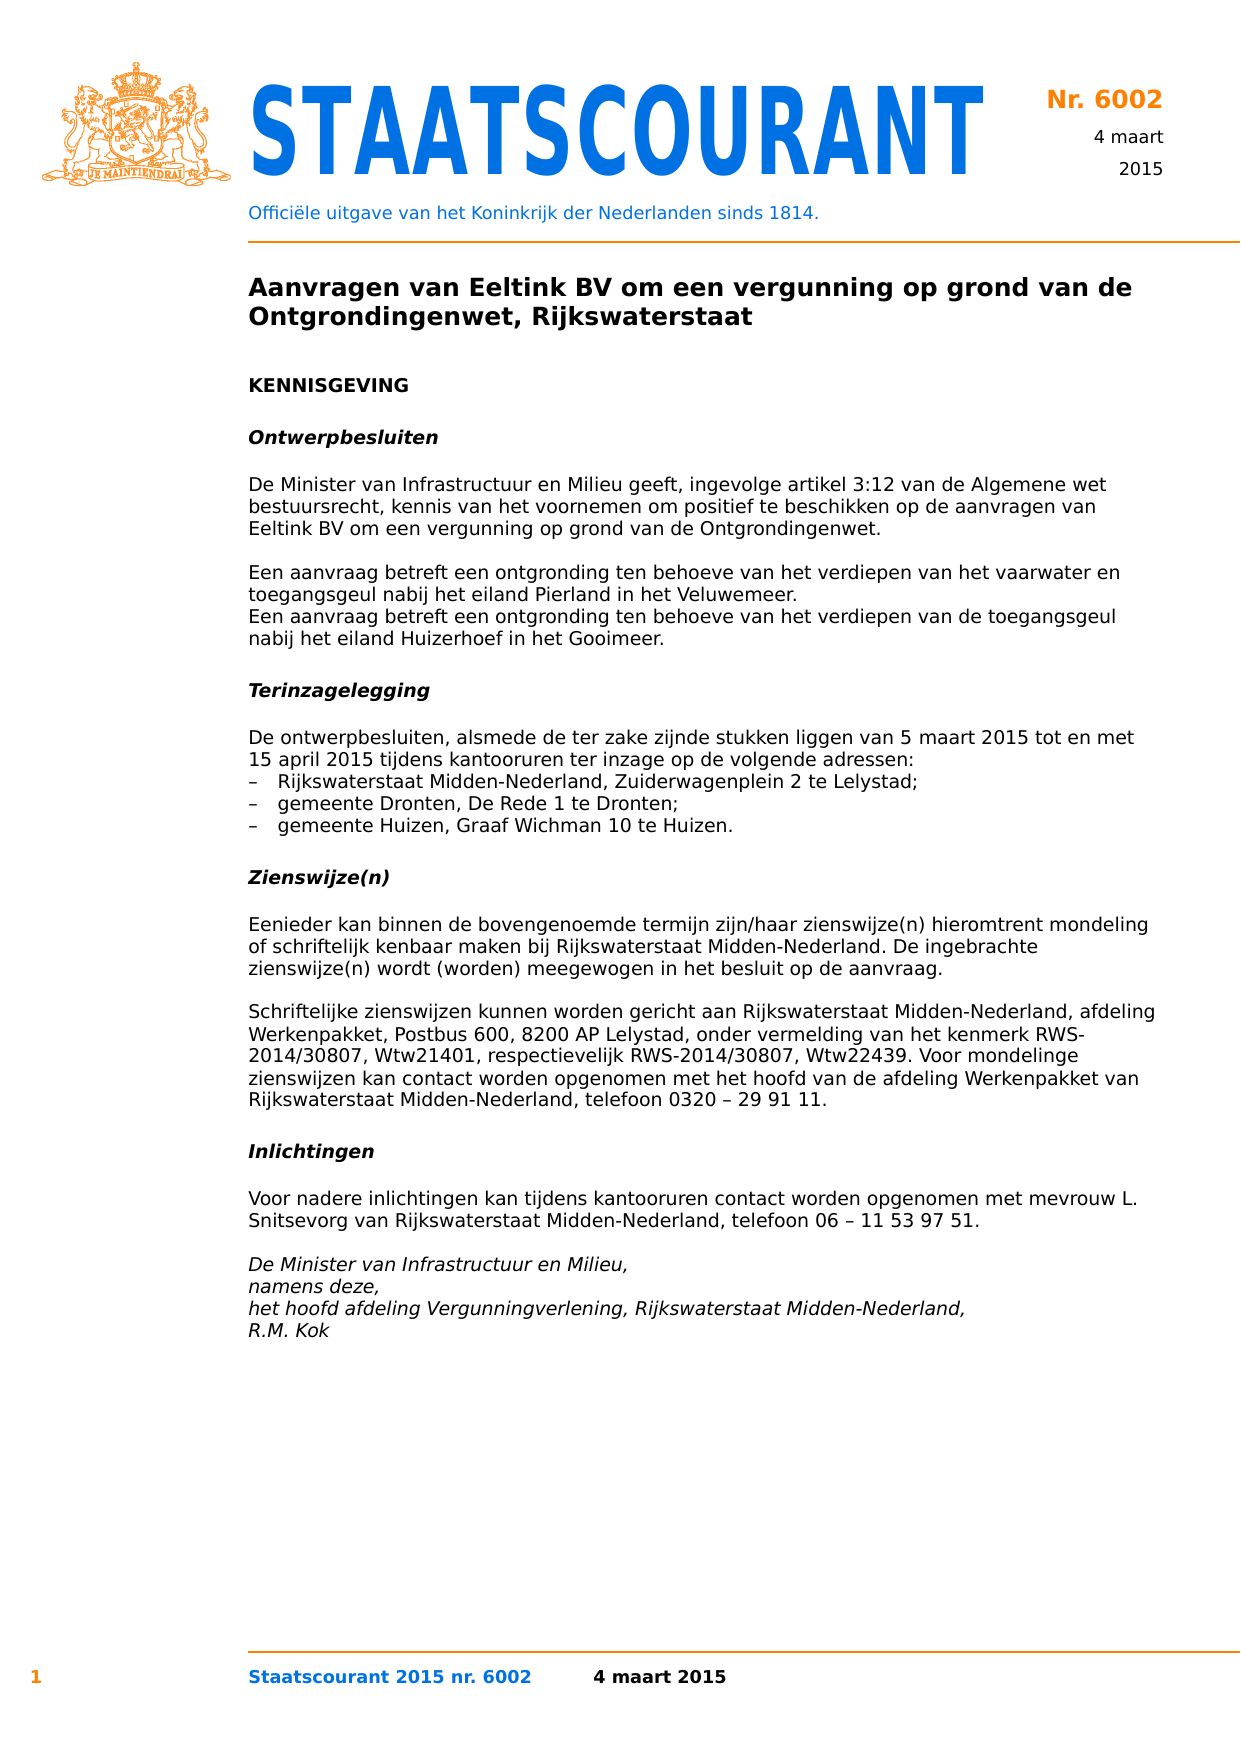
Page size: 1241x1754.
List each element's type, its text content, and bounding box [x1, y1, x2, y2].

table_cell 2015 [998, 153, 1240, 203]
table_header STAATSCOURANT [248, 62, 998, 203]
table_header Nr. 6002 [998, 62, 1240, 121]
table_cell Officiële uitgave van het Koninkrijk der Nederlanden sinds 1814. [248, 203, 1240, 241]
text – Rijkswaterstaat Midden-Nederland, Zuiderwagenplein 2 te Lelystad; [248, 771, 1163, 793]
text De ontwerpbesluiten, alsmede de ter zake zijnde stukken liggen van 5 maart 2015 tot en met 15 april 2015 tijdens kantooruren ter inzage op de volgende adressen: [248, 727, 1163, 771]
text De Minister van Infrastructuur en Milieu, namens deze, het hoofd afdeling Vergunningverlening, Rijkswaterstaat Midden-Nederland, R.M. Kok [248, 1254, 1163, 1342]
picture [41, 62, 231, 186]
subtitle Aanvragen van Eeltink BV om een vergunning op grond van de Ontgrondingenwet, Rijkswaterstaat [248, 273, 1163, 331]
text – gemeente Huizen, Graaf Wichman 10 te Huizen. [248, 815, 1163, 837]
text De Minister van Infrastructuur en Milieu geeft, ingevolge artikel 3:12 van de Algemene wet bestuursrecht, kennis van het voornemen om positief te beschikken op de aanvragen van Eeltink BV om een vergunning op grond van de Ontgrondingenwet. [248, 474, 1163, 540]
text Voor nadere inlichtingen kan tijdens kantooruren contact worden opgenomen met mevrouw L. Snitsevorg van Rijkswaterstaat Midden-Nederland, telefoon 06 – 11 53 97 51. [248, 1188, 1163, 1232]
table_cell 4 maart [998, 121, 1240, 153]
text Eenieder kan binnen de bovengenoemde termijn zijn/haar zienswijze(n) hieromtrent mondeling of schriftelijk kenbaar maken bij Rijkswaterstaat Midden-Nederland. De ingebrachte zienswijze(n) wordt (worden) meegewogen in het besluit op de aanvraag. [248, 914, 1163, 979]
subtitle Terinzagelegging [248, 680, 1163, 702]
text Schriftelijke zienswijzen kunnen worden gericht aan Rijkswaterstaat Midden-Nederland, afdeling Werkenpakket, Postbus 600, 8200 AP Lelystad, onder vermelding van het kenmerk RWS-2014/30807, Wtw21401, respectievelijk RWS-2014/30807, Wtw22439. Voor mondelinge zienswijzen kan contact worden opgenomen met het hoofd van de afdeling Werkenpakket van Rijkswaterstaat Midden-Nederland, telefoon 0320 – 29 91 11. [248, 1001, 1163, 1111]
text Een aanvraag betreft een ontgronding ten behoeve van het verdiepen van het vaarwater en toegangsgeul nabij het eiland Pierland in het Veluwemeer. [248, 562, 1163, 606]
text Een aanvraag betreft een ontgronding ten behoeve van het verdiepen van de toegangsgeul nabij het eiland Huizerhoef in het Gooimeer. [248, 606, 1163, 650]
subtitle Zienswijze(n) [248, 867, 1163, 889]
subtitle Ontwerpbesluiten [248, 427, 1163, 449]
subtitle KENNISGEVING [248, 375, 1163, 397]
subtitle Inlichtingen [248, 1141, 1163, 1163]
text – gemeente Dronten, De Rede 1 te Dronten; [248, 793, 1163, 815]
table_header [25, 62, 248, 241]
